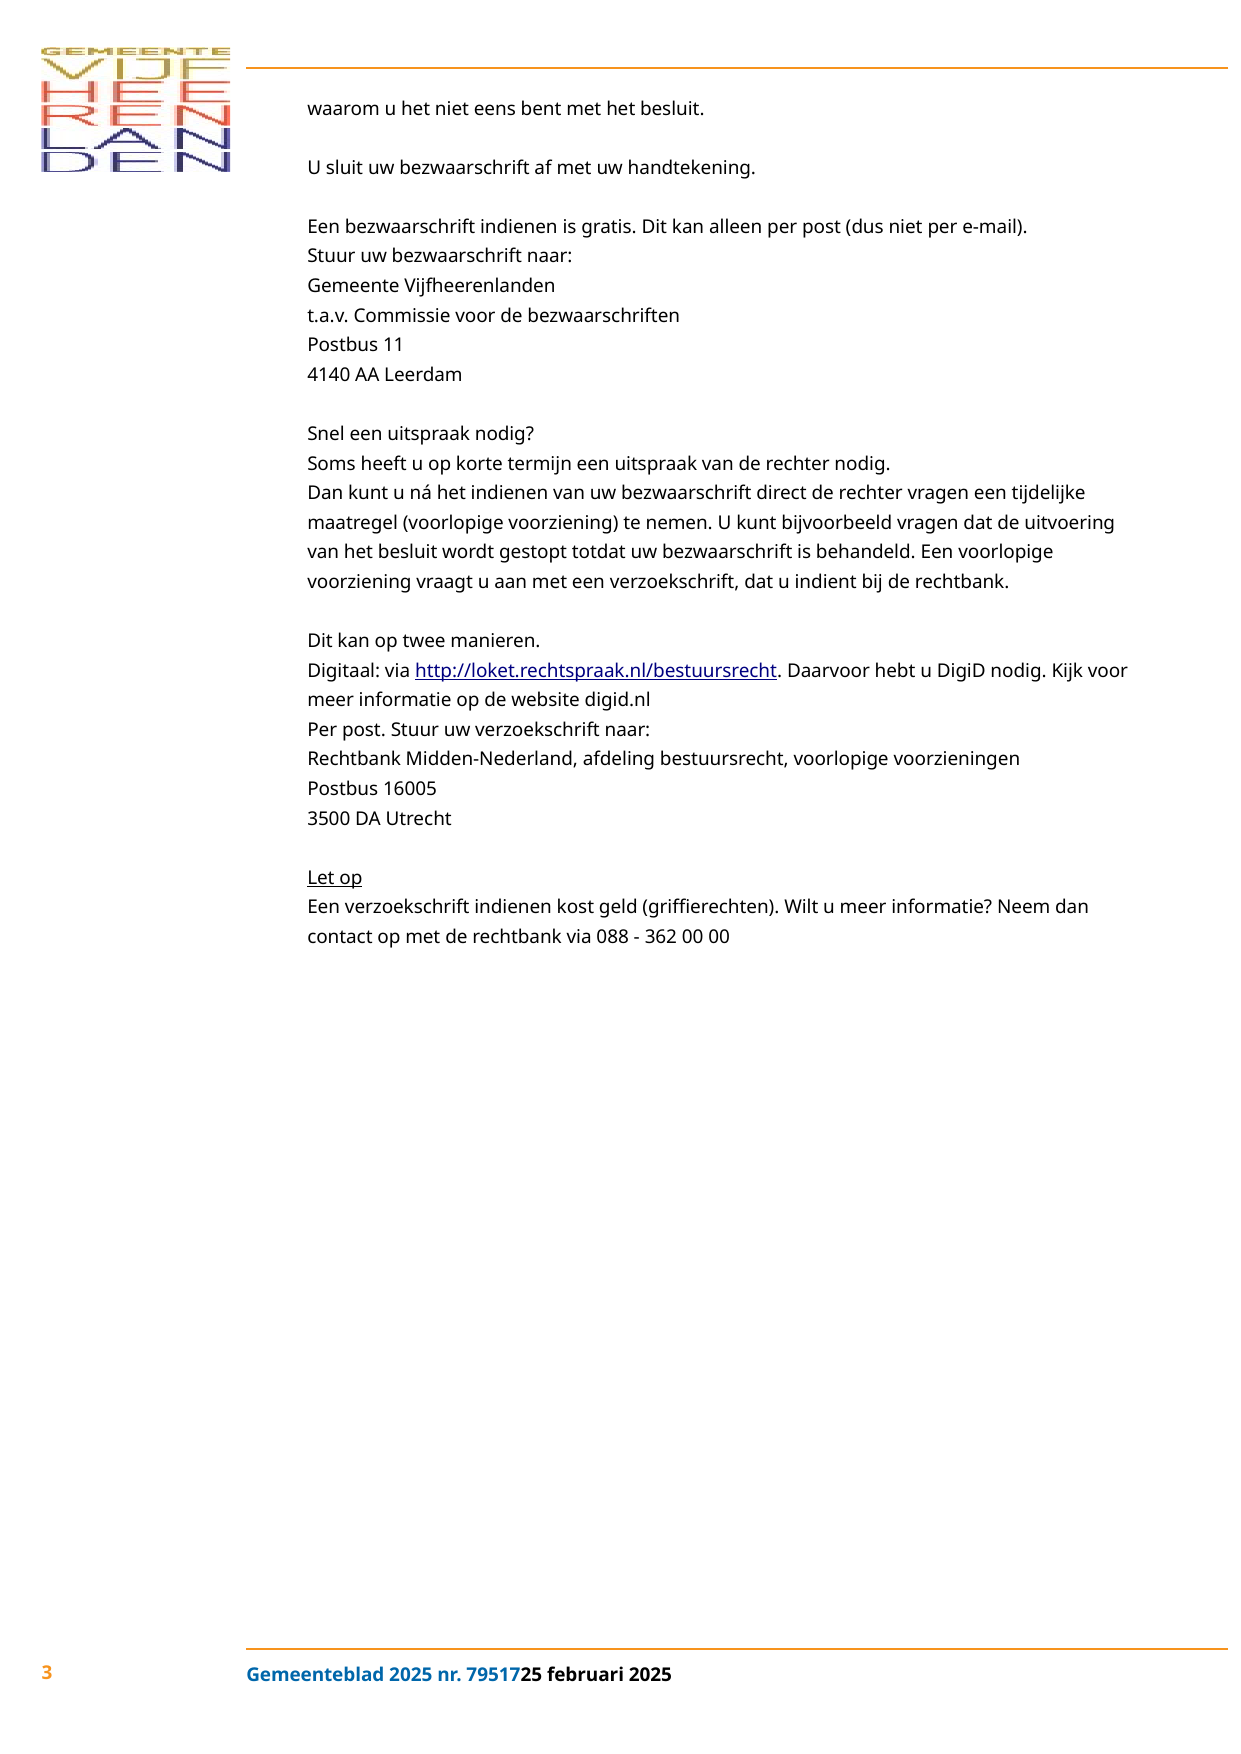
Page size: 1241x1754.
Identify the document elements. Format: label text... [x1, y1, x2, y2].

list Dan kunt u ná het indienen van uw bezwaarschrift direct de rechter vragen een tijdelijke maatregel (voorlopige voorziening) te nemen. U kunt bijvoorbeeld vragen dat de uitvoering van het besluit wordt gestopt totdat uw bezwaarschrift is behandeld. Een voorlopige voorziening vraagt u aan met een verzoekschrift, dat u indient bij de rechtbank. [248, 479, 1152, 594]
list t.a.v. Commissie voor de bezwaarschriften [248, 302, 1152, 328]
list 4140 AA Leerdam [248, 361, 1152, 387]
list Postbus 16005 [248, 775, 1152, 801]
list Stuur uw bezwaarschrift naar: [248, 243, 1152, 268]
list U sluit uw bezwaarschrift af met uw handtekening. [248, 154, 1152, 180]
list 3500 DA Utrecht [248, 805, 1152, 831]
picture [41, 47, 231, 172]
list Een bezwaarschrift indienen is gratis. Dit kan alleen per post (dus niet per e-mail). [248, 213, 1152, 239]
list Per post. Stuur uw verzoekschrift naar: [248, 716, 1152, 742]
list Dit kan op twee manieren. [248, 627, 1152, 653]
list Een verzoekschrift indienen kost geld (griffierechten). Wilt u meer informatie? Neem dan contact op met de rechtbank via 088 - 362 00 00 [248, 893, 1152, 949]
list Let op [248, 864, 1152, 890]
list Gemeente Vijfheerenlanden [248, 272, 1152, 298]
list Digitaal: via http://loket.rechtspraak.nl/bestuursrecht. Daarvoor hebt u DigiD nodig. Kijk voor meer informatie op de website digid.nl [248, 657, 1152, 712]
list Postbus 11 [248, 331, 1152, 357]
list waarom u het niet eens bent met het besluit. [248, 95, 1152, 121]
list Snel een uitspraak nodig? [248, 420, 1152, 446]
list Rechtbank Midden-Nederland, afdeling bestuursrecht, voorlopige voorzieningen [248, 746, 1152, 771]
list Soms heeft u op korte termijn een uitspraak van de rechter nodig. [248, 450, 1152, 476]
